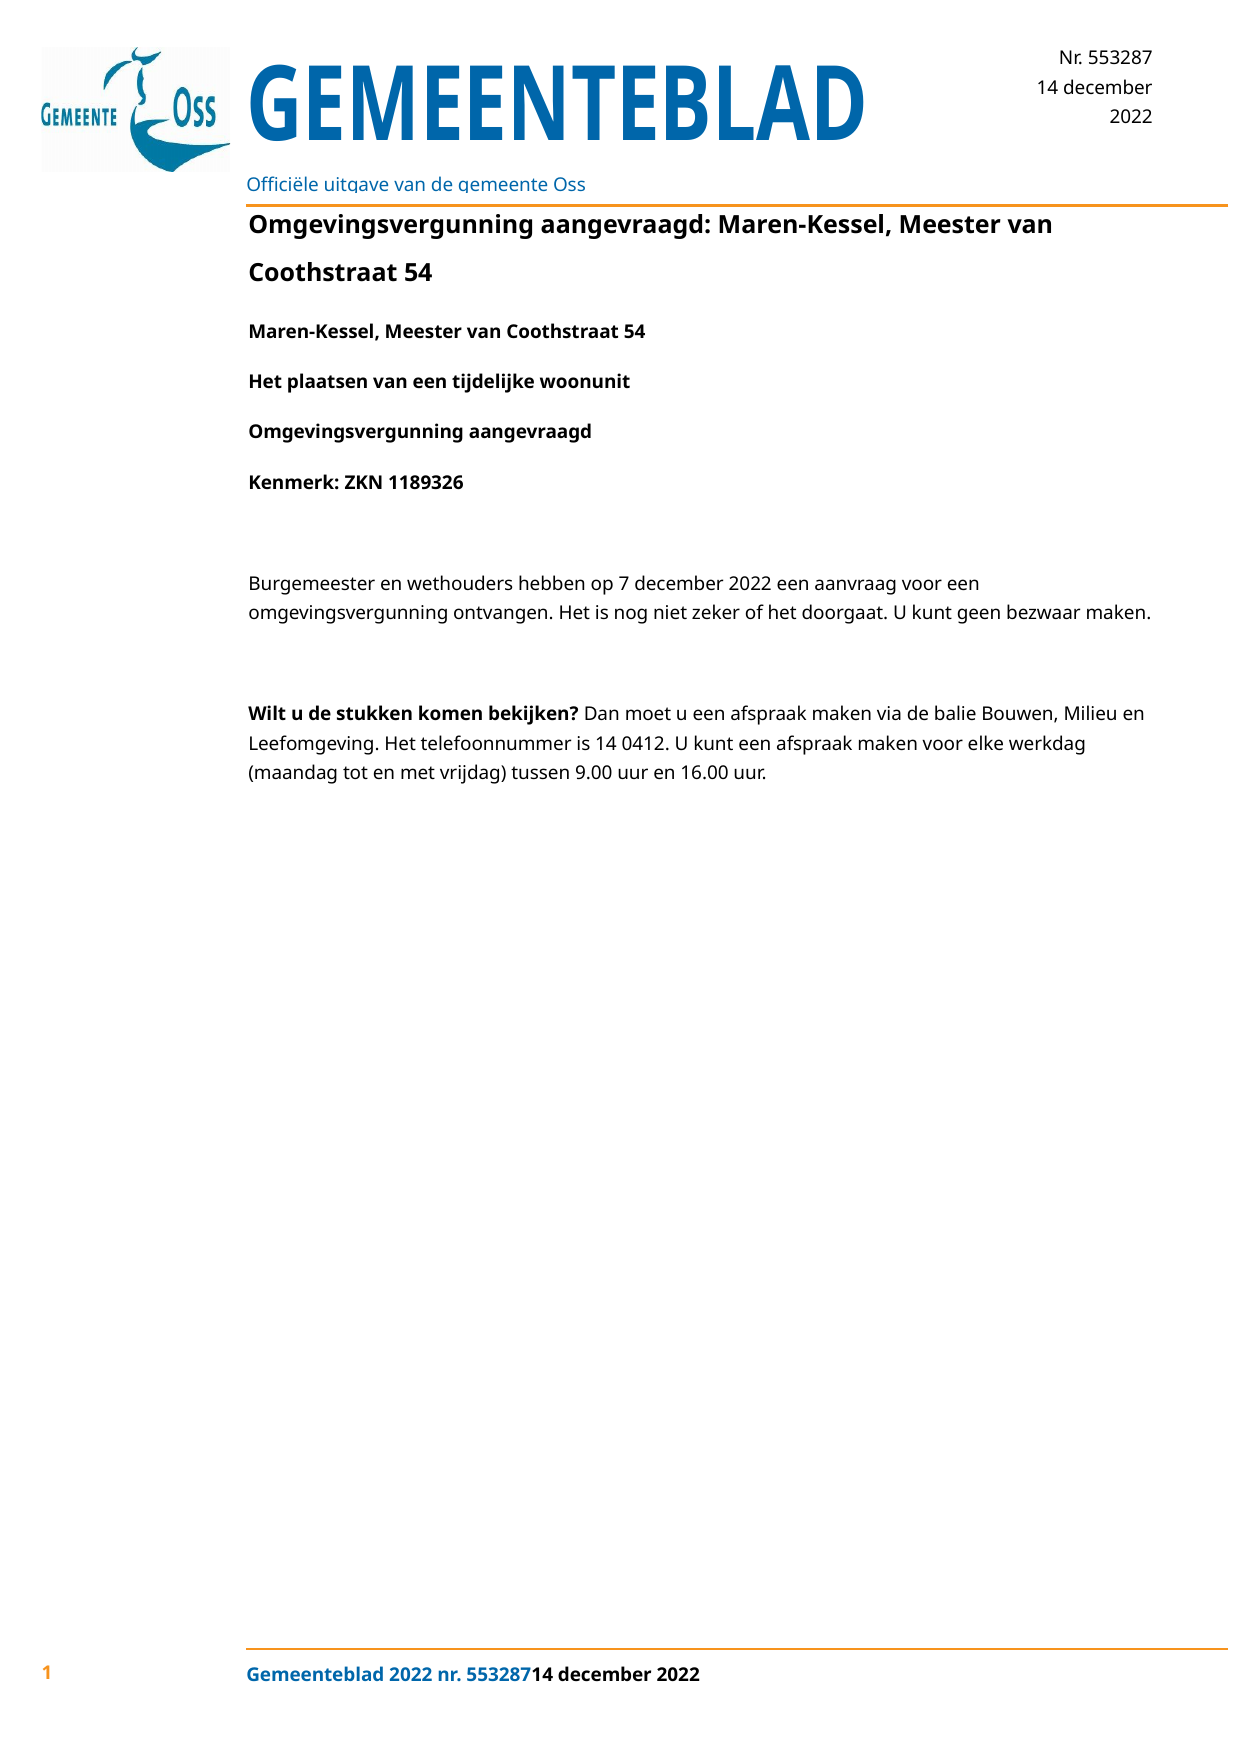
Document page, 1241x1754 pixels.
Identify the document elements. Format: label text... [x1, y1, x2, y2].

text Omgevingsvergunning aangevraagd: Maren-Kessel, Meester van Coothstraat 54 [248, 207, 1152, 288]
text Burgemeester en wethouders hebben op 7 december 2022 een aanvraag voor een omgevingsvergunning ontvangen. Het is nog niet zeker of het doorgaat. U kunt geen bezwaar maken. [248, 570, 1152, 625]
text Maren-Kessel, Meester van Coothstraat 54 [248, 318, 1152, 344]
text Omgevingsvergunning aangevraagd [248, 419, 1152, 444]
text Wilt u de stukken komen bekijken? Dan moet u een afspraak maken via de balie Bouwen, Milieu en Leefomgeving. Het telefoonnummer is 14 0412. U kunt een afspraak maken voor elke werkdag (maandag tot en met vrijdag) tussen 9.00 uur en 16.00 uur. [248, 700, 1152, 785]
text Kenmerk: ZKN 1189326 [248, 469, 1152, 495]
text Het plaatsen van een tijdelijke woonunit [248, 368, 1152, 394]
picture [41, 47, 231, 172]
